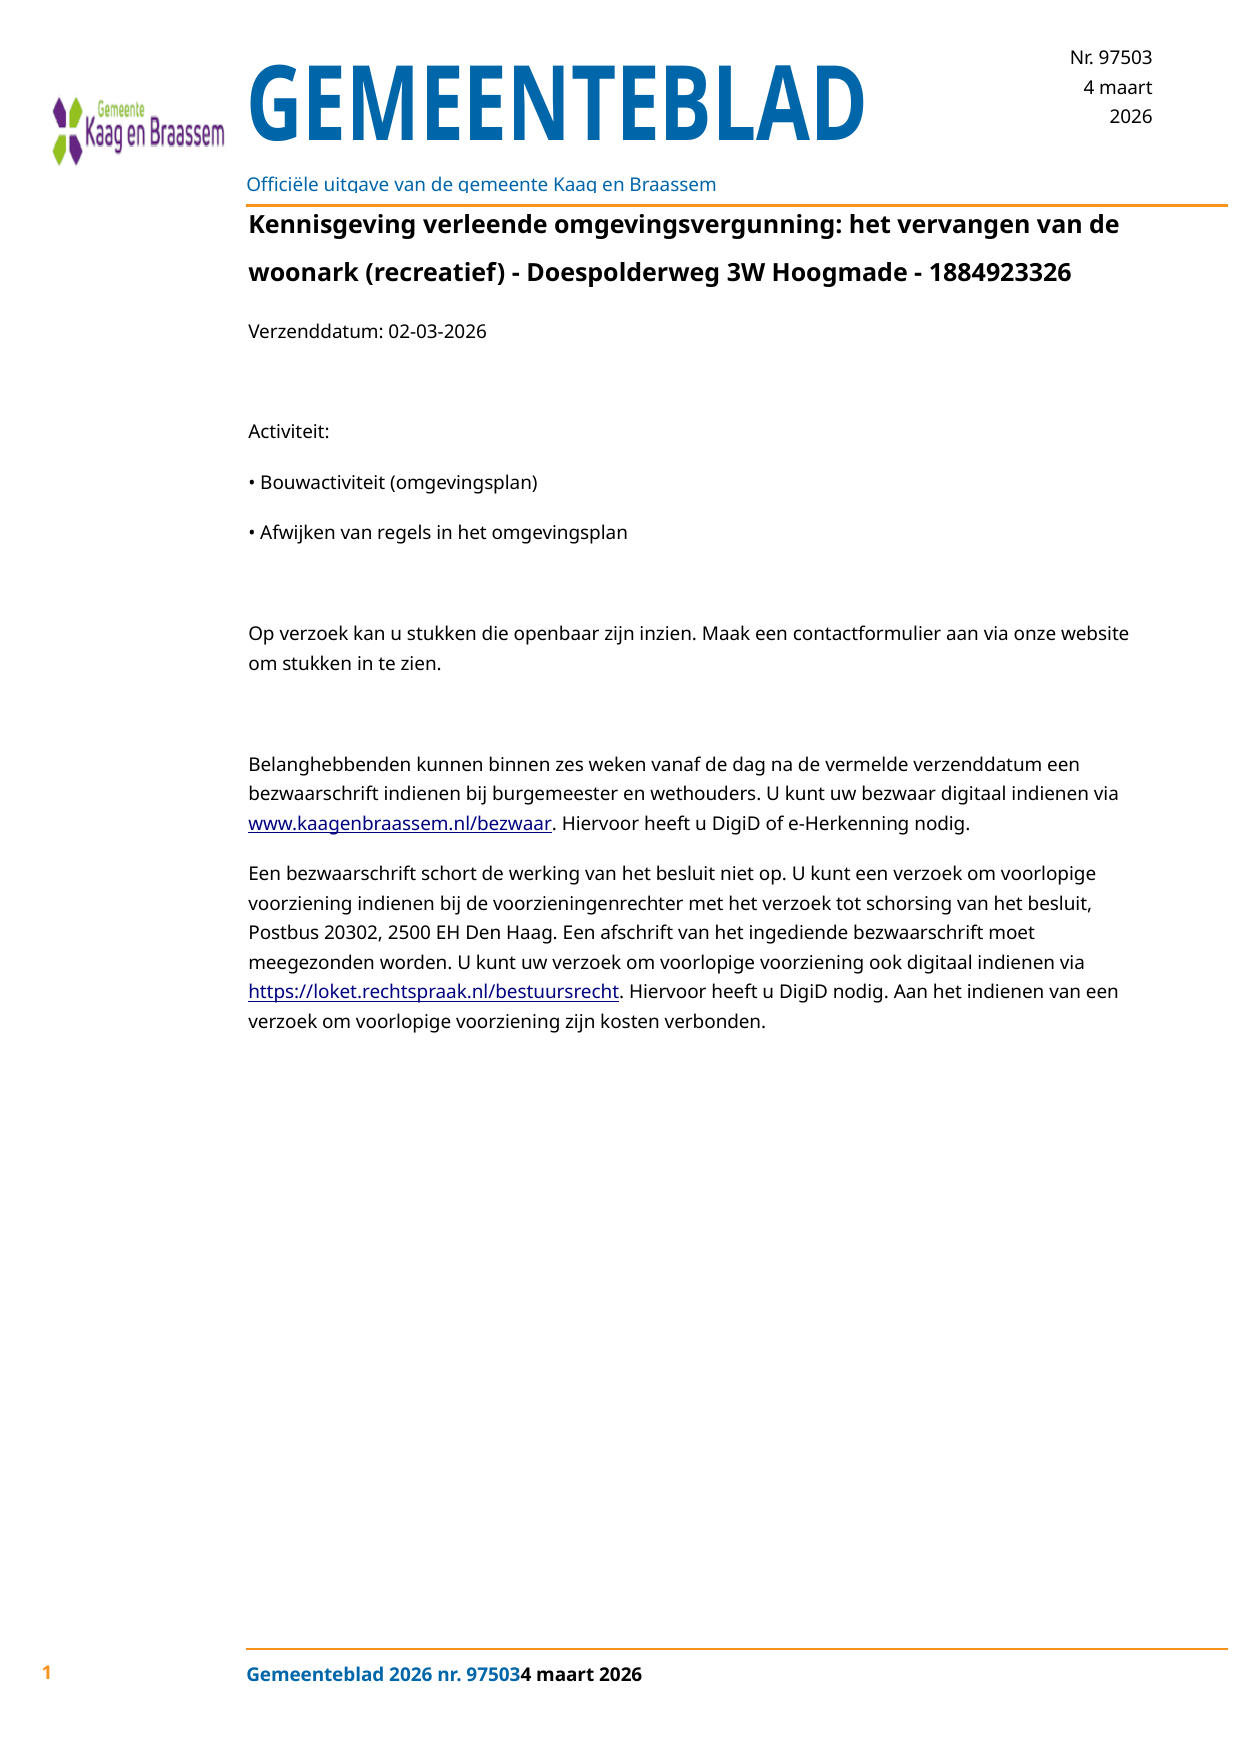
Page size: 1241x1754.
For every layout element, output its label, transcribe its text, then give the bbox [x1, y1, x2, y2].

text Kennisgeving verleende omgevingsvergunning: het vervangen van de woonark (recreatief) - Doespolderweg 3W Hoogmade - 1884923326 [248, 207, 1152, 288]
text Verzenddatum: 02-03-2026 [248, 318, 1152, 344]
text • Bouwactiviteit (omgevingsplan) [248, 469, 1152, 495]
text Een bezwaarschrift schort de werking van het besluit niet op. U kunt een verzoek om voorlopige voorziening indienen bij de voorzieningenrechter met het verzoek tot schorsing van het besluit, Postbus 20302, 2500 EH Den Haag. Een afschrift van het ingediende bezwaarschrift moet meegezonden worden. U kunt uw verzoek om voorlopige voorziening ook digitaal indienen via https://loket.rechtspraak.nl/bestuursrecht. Hiervoor heeft u DigiD nodig. Aan het indienen van een verzoek om voorlopige voorziening zijn kosten verbonden. [248, 860, 1152, 1034]
text • Afwijken van regels in het omgevingsplan [248, 519, 1152, 545]
text Belanghebbenden kunnen binnen zes weken vanaf de dag na de vermelde verzenddatum een bezwaarschrift indienen bij burgemeester en wethouders. U kunt uw bezwaar digitaal indienen via www.kaagenbraassem.nl/bezwaar. Hiervoor heeft u DigiD of e-Herkenning nodig. [248, 751, 1152, 836]
picture [41, 47, 231, 172]
text Op verzoek kan u stukken die openbaar zijn inzien. Maak een contactformulier aan via onze website om stukken in te zien. [248, 620, 1152, 676]
text Activiteit: [248, 419, 1152, 444]
